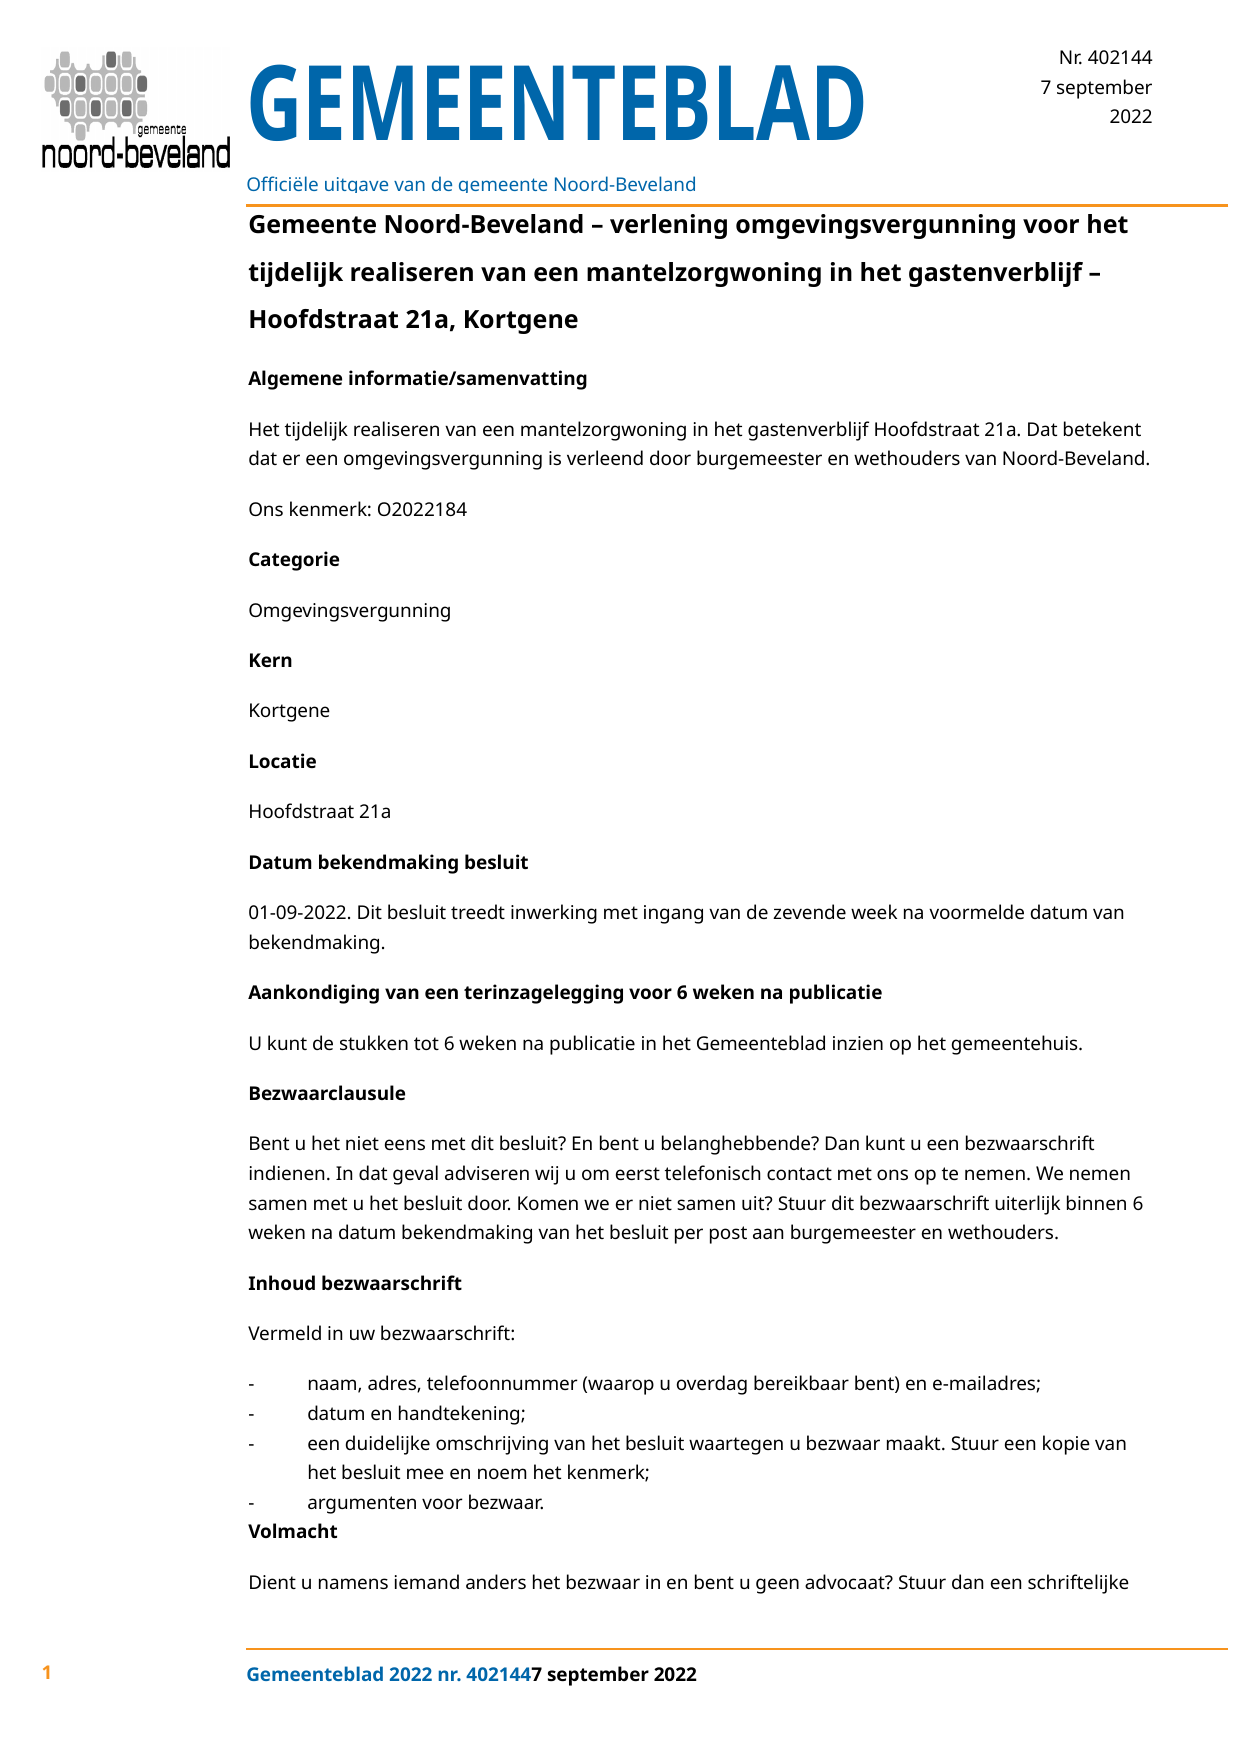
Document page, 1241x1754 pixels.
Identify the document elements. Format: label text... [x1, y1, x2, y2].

text Het tijdelijk realiseren van een mantelzorgwoning in het gastenverblijf Hoofdstraat 21a. Dat betekent dat er een omgevingsvergunning is verleend door burgemeester en wethouders van Noord-Beveland. [248, 416, 1152, 471]
text Bent u het niet eens met dit besluit? En bent u belanghebbende? Dan kunt u een bezwaarschrift indienen. In dat geval adviseren wij u om eerst telefonisch contact met ons op te nemen. We nemen samen met u het besluit door. Komen we er niet samen uit? Stuur dit bezwaarschrift uiterlijk binnen 6 weken na datum bekendmaking van het besluit per post aan burgemeester en wethouders. [248, 1131, 1152, 1245]
picture [41, 47, 231, 172]
text Hoofdstraat 21a [248, 798, 1152, 824]
text Locatie [248, 748, 1152, 774]
list datum en handtekening; [248, 1400, 1152, 1426]
text Kortgene [248, 698, 1152, 723]
list naam, adres, telefoonnummer (waarop u overdag bereikbaar bent) en e-mailadres; [248, 1371, 1152, 1396]
text Vermeld in uw bezwaarschrift: [248, 1320, 1152, 1346]
list een duidelijke omschrijving van het besluit waartegen u bezwaar maakt. Stuur een kopie van het besluit mee en noem het kenmerk; [248, 1430, 1152, 1485]
text Ons kenmerk: O2022184 [248, 496, 1152, 522]
text Inhoud bezwaarschrift [248, 1270, 1152, 1295]
text Kern [248, 647, 1152, 673]
list argumenten voor bezwaar. [248, 1489, 1152, 1514]
text Algemene informatie/samenvatting [248, 366, 1152, 391]
text Volmacht [248, 1518, 1152, 1544]
text Bezwaarclausule [248, 1080, 1152, 1106]
text Datum bekendmaking besluit [248, 849, 1152, 874]
text Aankondiging van een terinzagelegging voor 6 weken na publicatie [248, 979, 1152, 1005]
text Omgevingsvergunning [248, 597, 1152, 622]
text Dient u namens iemand anders het bezwaar in en bent u geen advocaat? Stuur dan een schriftelijke [248, 1569, 1152, 1594]
text Gemeente Noord-Beveland – verlening omgevingsvergunning voor het tijdelijk realiseren van een mantelzorgwoning in het gastenverblijf – Hoofdstraat 21a, Kortgene [248, 207, 1152, 336]
text U kunt de stukken tot 6 weken na publicatie in het Gemeenteblad inzien op het gemeentehuis. [248, 1030, 1152, 1055]
text 01-09-2022. Dit besluit treedt inwerking met ingang van de zevende week na voormelde datum van bekendmaking. [248, 899, 1152, 954]
text Categorie [248, 546, 1152, 572]
